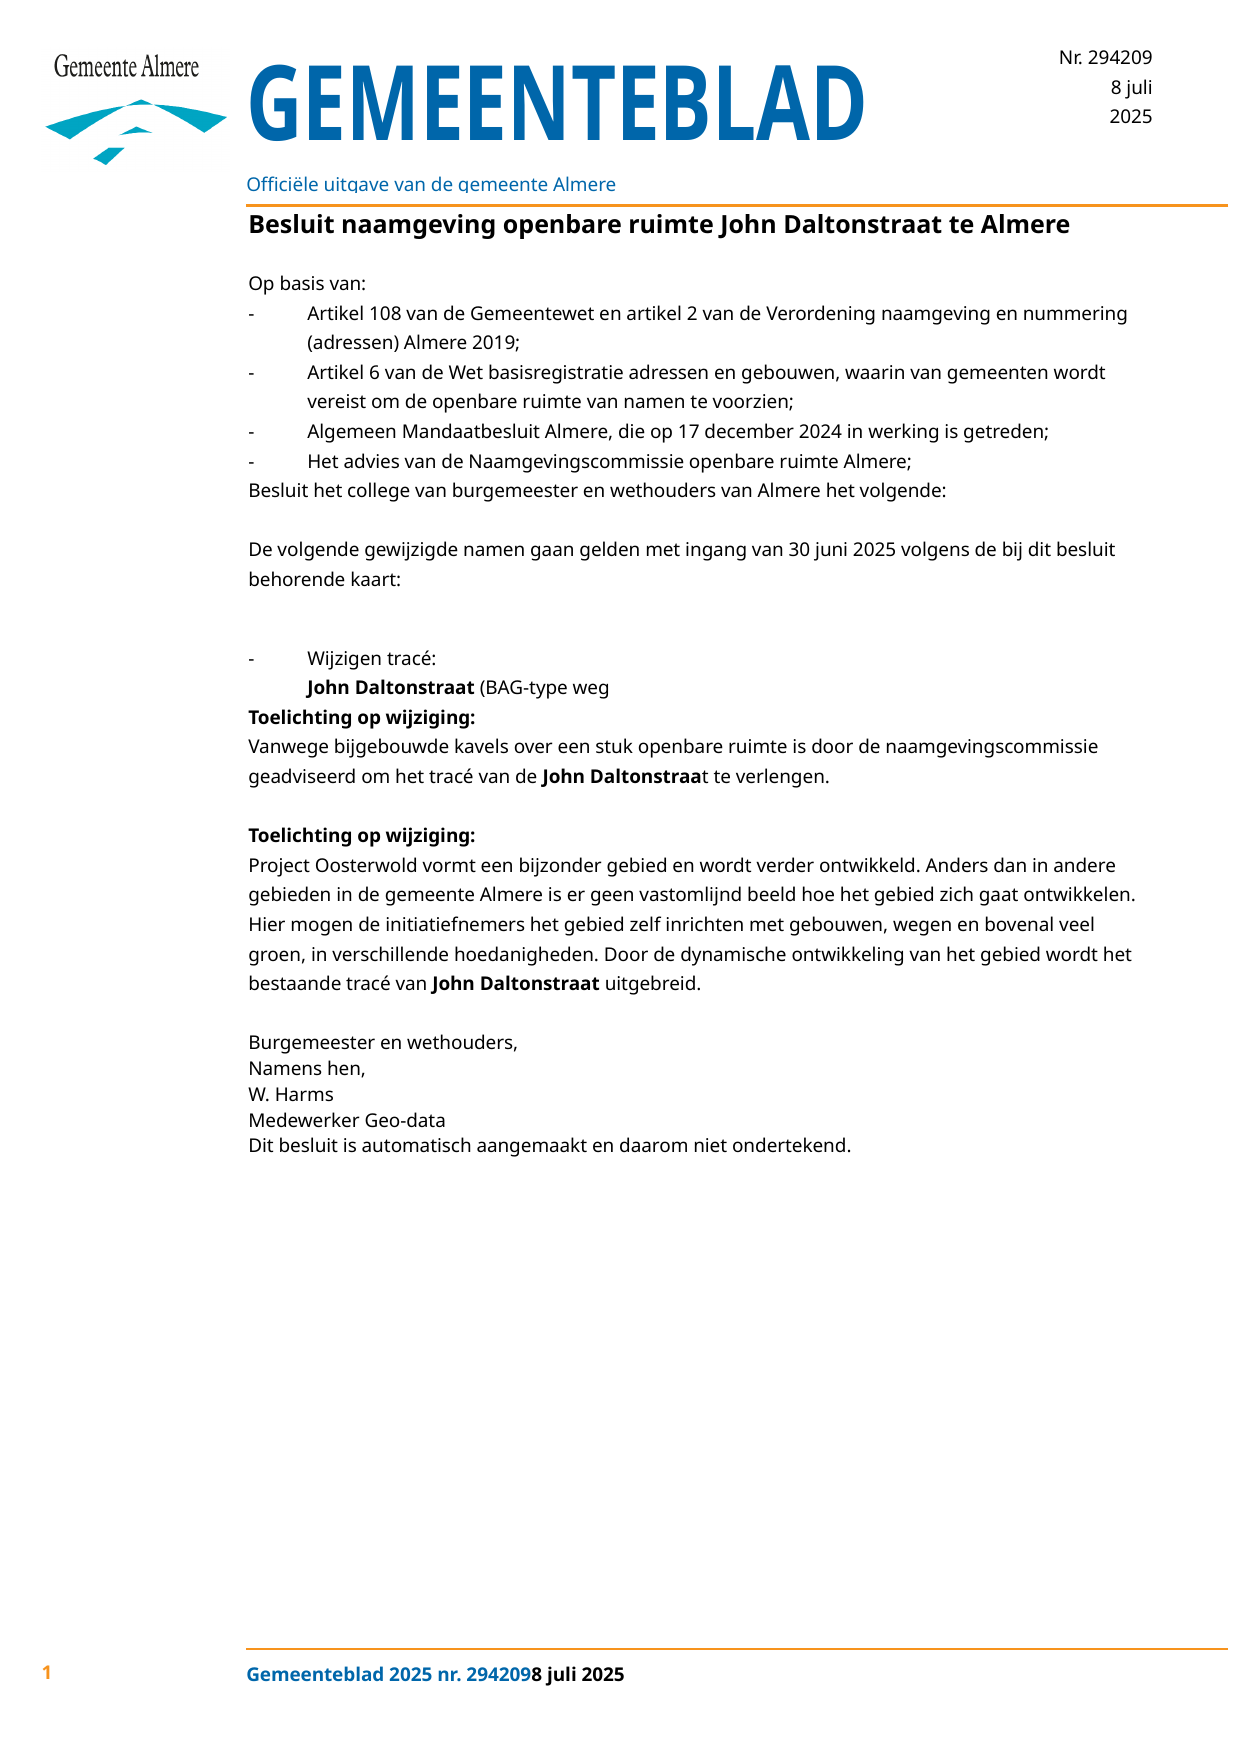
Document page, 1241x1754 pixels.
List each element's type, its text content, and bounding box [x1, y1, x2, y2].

list Artikel 108 van de Gemeentewet en artikel 2 van de Verordening naamgeving en nummering (adressen) Almere 2019; [248, 300, 1152, 355]
text Toelichting op wijziging: [248, 704, 1152, 730]
text De volgende gewijzigde namen gaan gelden met ingang van 30 juni 2025 volgens de bij dit besluit behorende kaart: [248, 537, 1152, 592]
text Vanwege bijgebouwde kavels over een stuk openbare ruimte is door de naamgevingscommissie geadviseerd om het tracé van de John Daltonstraat te verlengen. [248, 734, 1152, 789]
list Algemeen Mandaatbesluit Almere, die op 17 december 2024 in werking is getreden; [248, 418, 1152, 444]
text Namens hen, [248, 1055, 1152, 1081]
text Op basis van: [248, 270, 1152, 296]
list Wijzigen tracé: [248, 645, 1152, 671]
text Burgemeester en wethouders, [248, 1029, 1152, 1055]
picture [41, 47, 231, 172]
text Medewerker Geo-data [248, 1107, 1152, 1132]
text Besluit het college van burgemeester en wethouders van Almere het volgende: [248, 477, 1152, 503]
list Het advies van de Naamgevingscommissie openbare ruimte Almere; [248, 448, 1152, 473]
list Artikel 6 van de Wet basisregistratie adressen en gebouwen, waarin van gemeenten wordt vereist om de openbare ruimte van namen te voorzien; [248, 359, 1152, 414]
text Dit besluit is automatisch aangemaakt en daarom niet ondertekend. [248, 1132, 1152, 1158]
text Besluit naamgeving openbare ruimte John Daltonstraat te Almere [248, 207, 1152, 241]
text W. Harms [248, 1081, 1152, 1107]
list John Daltonstraat (BAG-type weg [248, 674, 1152, 700]
text Toelichting op wijziging: [248, 822, 1152, 848]
text Project Oosterwold vormt een bijzonder gebied en wordt verder ontwikkeld. Anders dan in andere gebieden in de gemeente Almere is er geen vastomlijnd beeld hoe het gebied zich gaat ontwikkelen. Hier mogen de initiatiefnemers het gebied zelf inrichten met gebouwen, wegen en bovenal veel groen, in verschillende hoedanigheden. Door de dynamische ontwikkeling van het gebied wordt het bestaande tracé van John Daltonstraat uitgebreid. [248, 852, 1152, 996]
